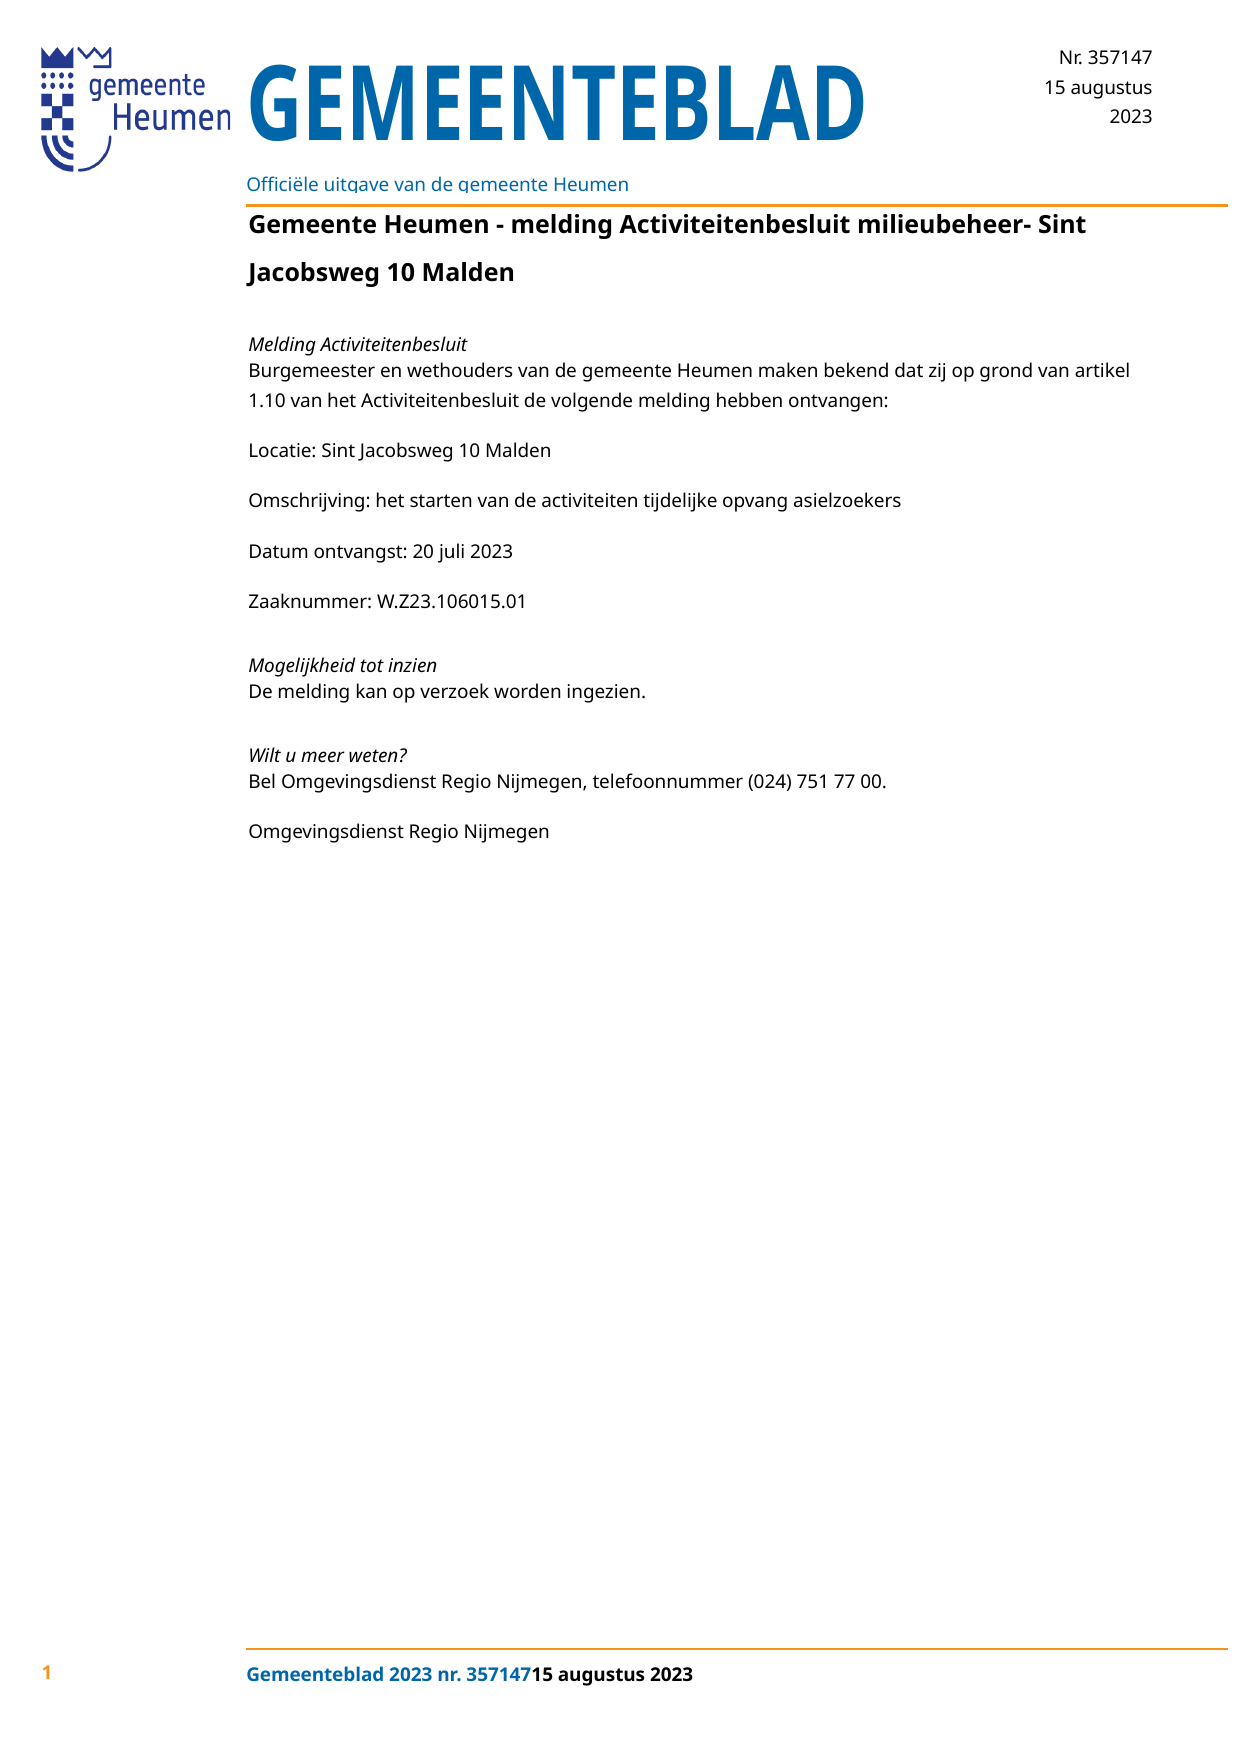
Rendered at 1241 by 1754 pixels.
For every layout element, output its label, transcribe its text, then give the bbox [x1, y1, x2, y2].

text Mogelijkheid tot inzien [248, 652, 1152, 678]
text Locatie: Sint Jacobsweg 10 Malden [248, 437, 1152, 463]
picture [41, 47, 231, 172]
text Omschrijving: het starten van de activiteiten tijdelijke opvang asielzoekers [248, 488, 1152, 513]
text De melding kan op verzoek worden ingezien. [248, 678, 1152, 704]
text Burgemeester en wethouders van de gemeente Heumen maken bekend dat zij op grond van artikel 1.10 van het Activiteitenbesluit de volgende melding hebben ontvangen: [248, 357, 1152, 412]
text Datum ontvangst: 20 juli 2023 [248, 538, 1152, 564]
text Omgevingsdienst Regio Nijmegen [248, 818, 1152, 844]
text Zaaknummer: W.Z23.106015.01 [248, 588, 1152, 614]
text Wilt u meer weten? [248, 742, 1152, 768]
text Gemeente Heumen - melding Activiteitenbesluit milieubeheer- Sint Jacobsweg 10 Malden [248, 207, 1152, 288]
text Melding Activiteitenbesluit [248, 331, 1152, 357]
text Bel Omgevingsdienst Regio Nijmegen, telefoonnummer (024) 751 77 00. [248, 768, 1152, 793]
